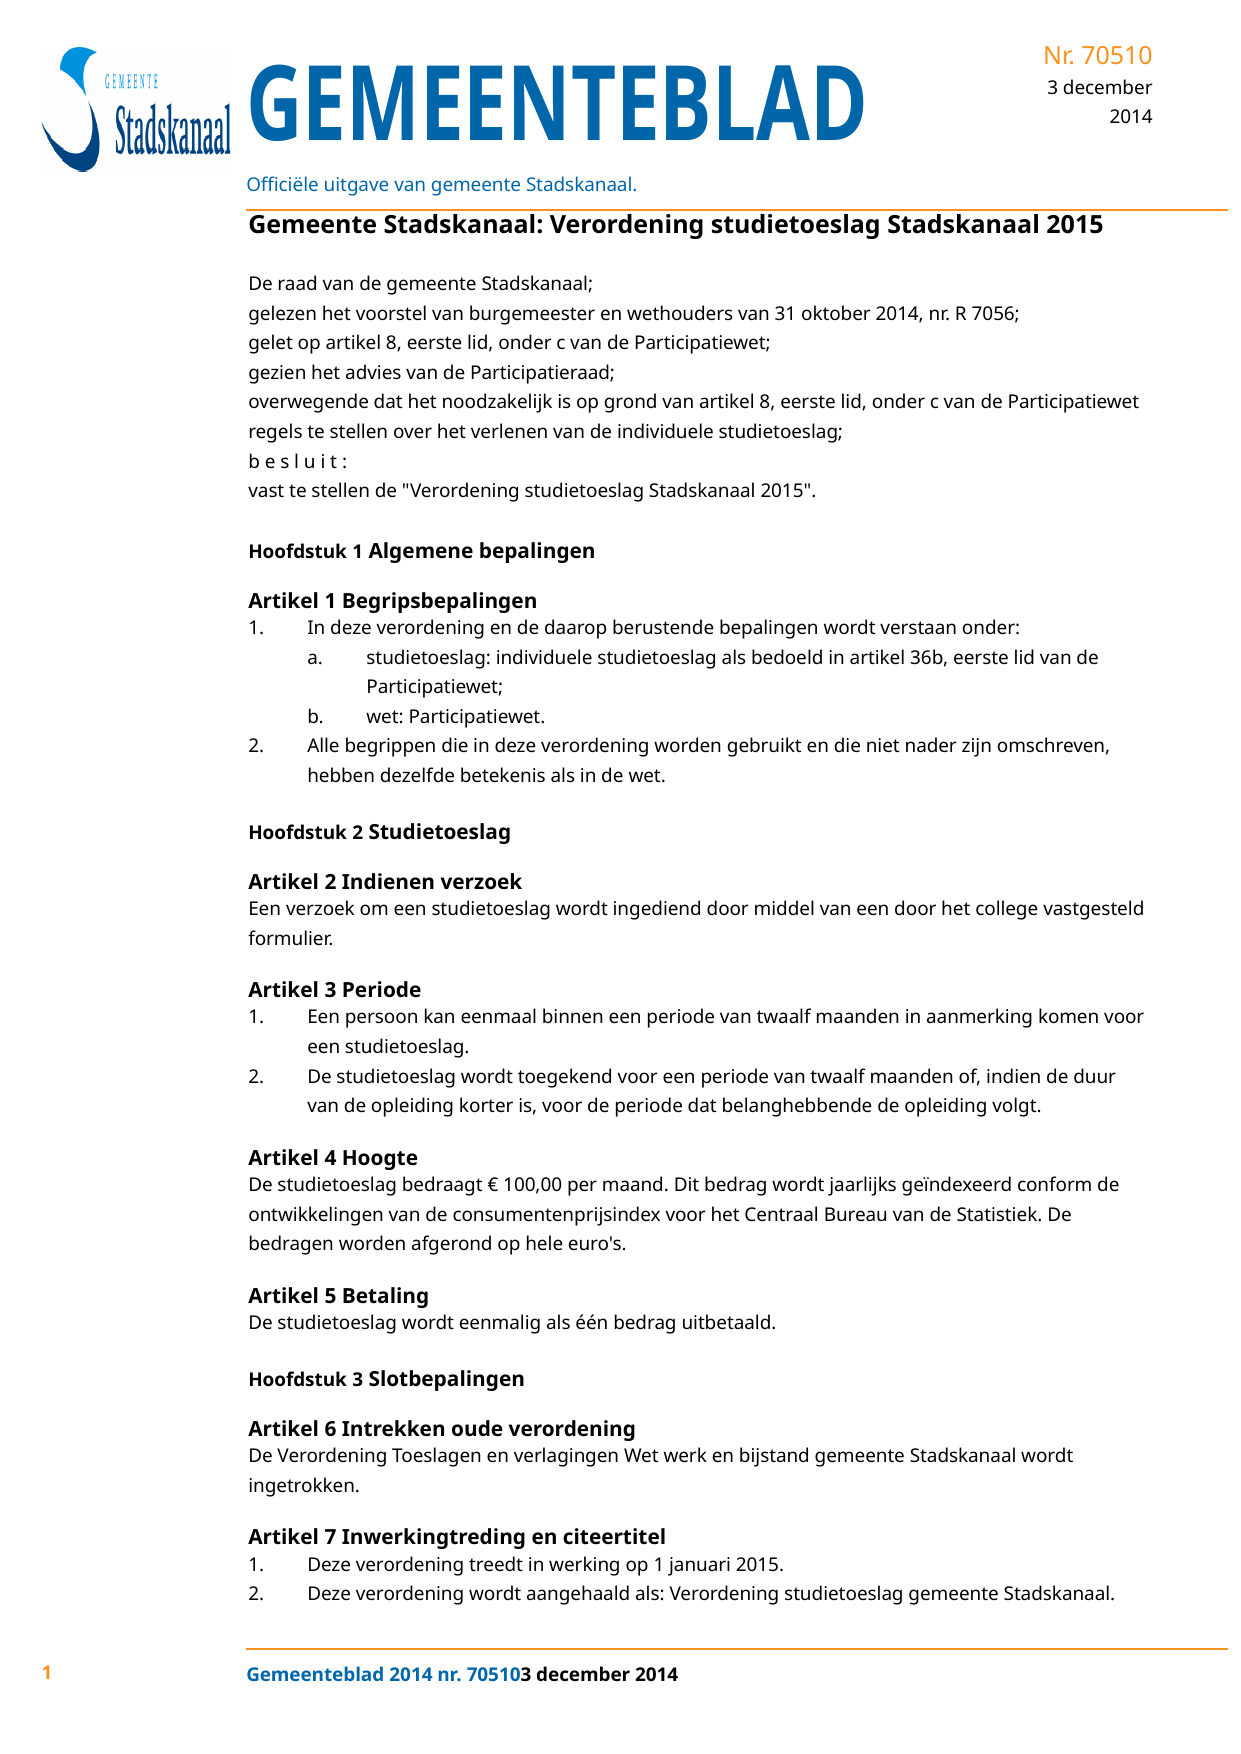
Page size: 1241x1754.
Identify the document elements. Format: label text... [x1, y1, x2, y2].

text Artikel 6 Intrekken oude verordening [248, 1414, 1152, 1442]
text gezien het advies van de Participatieraad; [248, 359, 1152, 385]
text Een verzoek om een studietoeslag wordt ingediend door middel van een door het college vastgesteld formulier. [248, 895, 1152, 951]
text Hoofdstuk 2 Studietoeslag [248, 817, 1152, 846]
text Artikel 3 Periode [248, 975, 1152, 1004]
text gelezen het voorstel van burgemeester en wethouders van 31 oktober 2014, nr. R 7056; [248, 300, 1152, 326]
list Alle begrippen die in deze verordening worden gebruikt en die niet nader zijn omschreven, hebben dezelfde betekenis als in de wet. [248, 733, 1152, 788]
text Artikel 5 Betaling [248, 1281, 1152, 1309]
list Een persoon kan eenmaal binnen een periode van twaalf maanden in aanmerking komen voor een studietoeslag. [248, 1004, 1152, 1059]
text De Verordening Toeslagen en verlagingen Wet werk en bijstand gemeente Stadskanaal wordt ingetrokken. [248, 1442, 1152, 1498]
list Deze verordening wordt aangehaald als: Verordening studietoeslag gemeente Stadskanaal. [248, 1580, 1152, 1606]
text overwegende dat het noodzakelijk is op grond van artikel 8, eerste lid, onder c van de Participatiewet regels te stellen over het verlenen van de individuele studietoeslag; [248, 389, 1152, 444]
text b e s l u i t : [248, 448, 1152, 473]
text Gemeente Stadskanaal: Verordening studietoeslag Stadskanaal 2015 [248, 211, 1152, 241]
list De studietoeslag wordt toegekend voor een periode van twaalf maanden of, indien de duur van de opleiding korter is, voor de periode dat belanghebbende de opleiding volgt. [248, 1063, 1152, 1118]
text gelet op artikel 8, eerste lid, onder c van de Participatiewet; [248, 329, 1152, 355]
list wet: Participatiewet. [307, 703, 1152, 729]
text Artikel 2 Indienen verzoek [248, 867, 1152, 895]
text Artikel 1 Begripsbepalingen [248, 586, 1152, 614]
text De studietoeslag bedraagt € 100,00 per maand. Dit bedrag wordt jaarlijks geïndexeerd conform de ontwikkelingen van de consumentenprijsindex voor het Centraal Bureau van de Statistiek. De bedragen worden afgerond op hele euro's. [248, 1171, 1152, 1256]
list In deze verordening en de daarop berustende bepalingen wordt verstaan onder: [248, 614, 1152, 640]
text De raad van de gemeente Stadskanaal; [248, 270, 1152, 296]
text Hoofdstuk 1 Algemene bepalingen [248, 537, 1152, 565]
text vast te stellen de "Verordening studietoeslag Stadskanaal 2015". [248, 477, 1152, 503]
text Artikel 4 Hoogte [248, 1143, 1152, 1171]
text Hoofdstuk 3 Slotbepalingen [248, 1364, 1152, 1393]
list studietoeslag: individuele studietoeslag als bedoeld in artikel 36b, eerste lid van de Participatiewet; [307, 644, 1152, 699]
text Artikel 7 Inwerkingtreding en citeertitel [248, 1522, 1152, 1551]
picture [41, 47, 231, 172]
text De studietoeslag wordt eenmalig als één bedrag uitbetaald. [248, 1309, 1152, 1335]
list Deze verordening treedt in werking op 1 januari 2015. [248, 1551, 1152, 1576]
